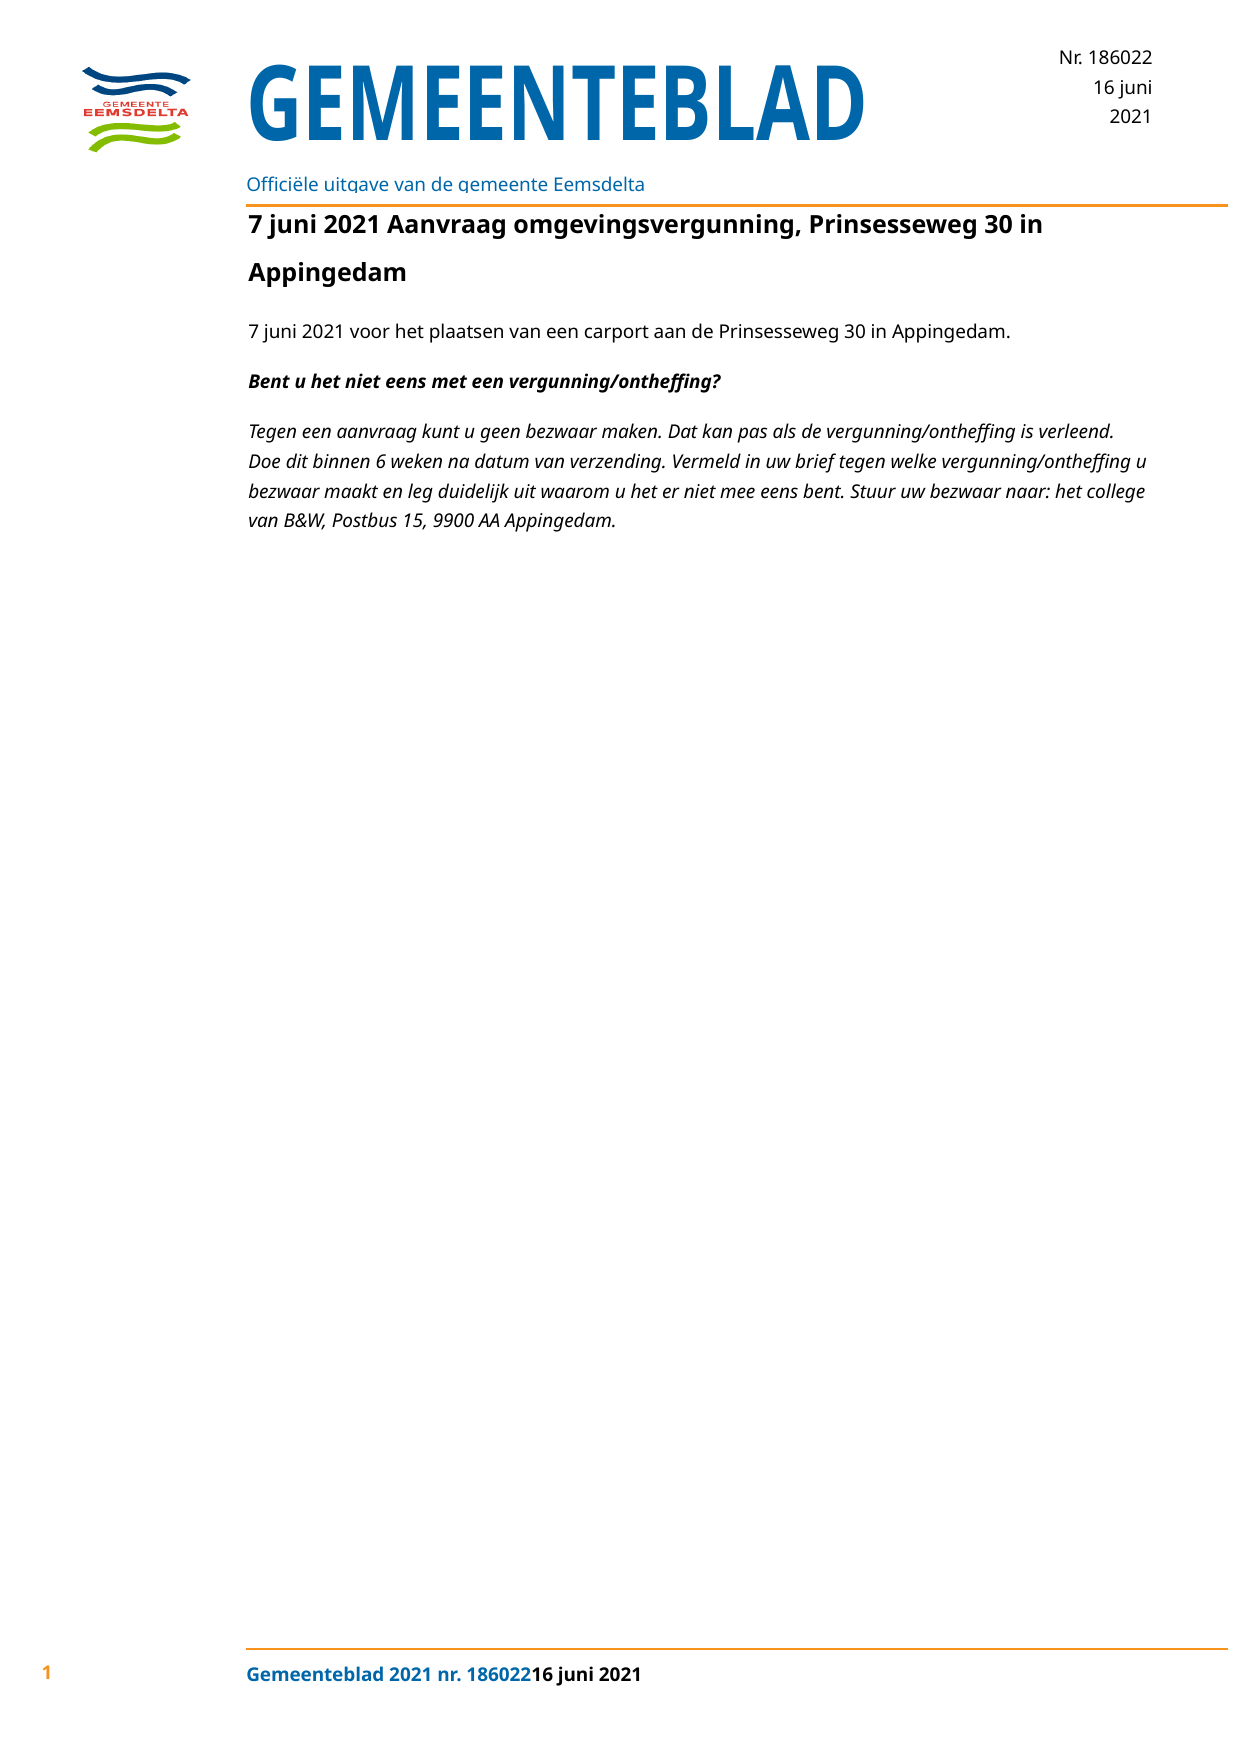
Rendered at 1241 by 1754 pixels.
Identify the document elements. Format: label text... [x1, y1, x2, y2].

text 7 juni 2021 Aanvraag omgevingsvergunning, Prinsesseweg 30 in Appingedam [248, 207, 1152, 288]
picture [41, 47, 231, 172]
text Bent u het niet eens met een vergunning/ontheffing? [248, 368, 1152, 394]
text 7 juni 2021 voor het plaatsen van een carport aan de Prinsesseweg 30 in Appingedam. [248, 318, 1152, 344]
text Tegen een aanvraag kunt u geen bezwaar maken. Dat kan pas als de vergunning/ontheffing is verleend. Doe dit binnen 6 weken na datum van verzending. Vermeld in uw brief tegen welke vergunning/ontheffing u bezwaar maakt en leg duidelijk uit waarom u het er niet mee eens bent. Stuur uw bezwaar naar: het college van B&W, Postbus 15, 9900 AA Appingedam. [248, 419, 1152, 533]
